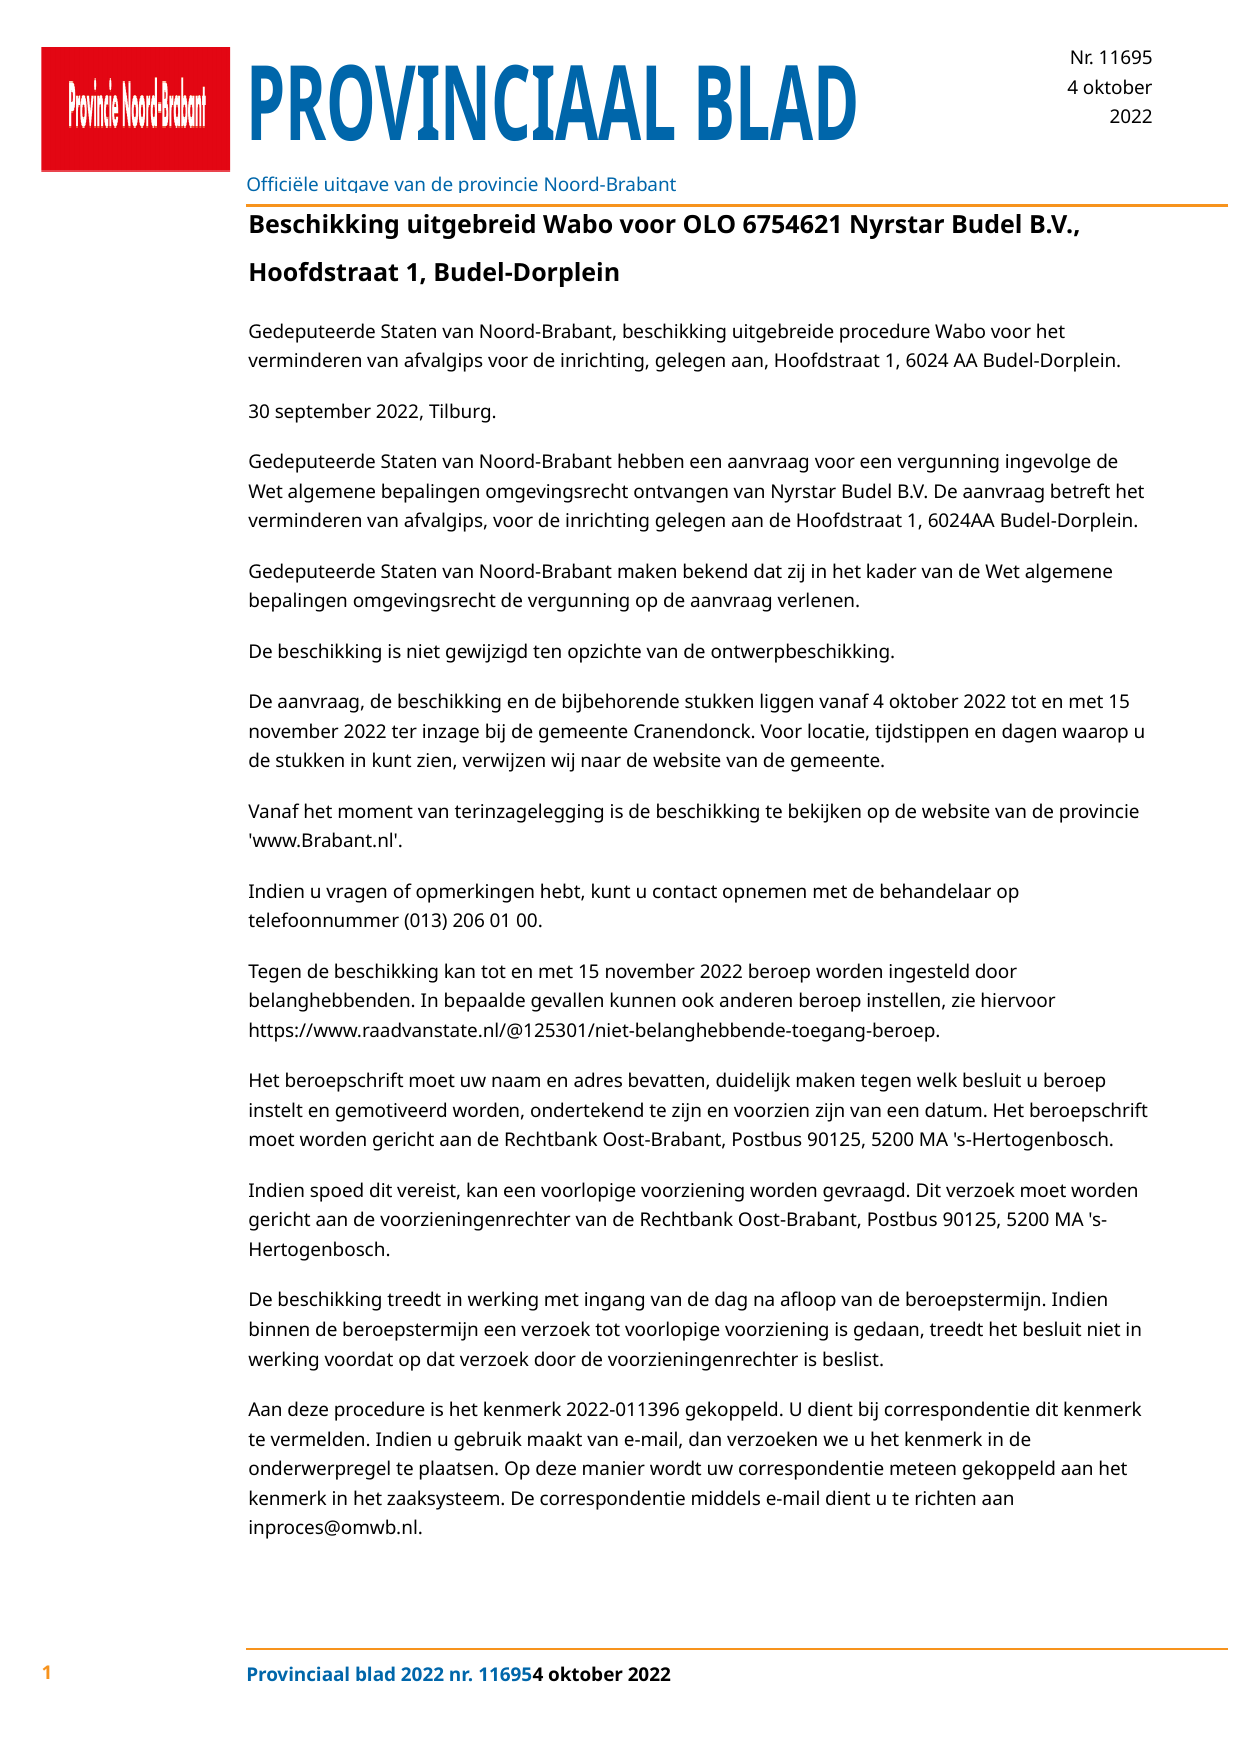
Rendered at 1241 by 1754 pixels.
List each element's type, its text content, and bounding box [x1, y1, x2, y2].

text Indien spoed dit vereist, kan een voorlopige voorziening worden gevraagd. Dit verzoek moet worden gericht aan de voorzieningenrechter van de Rechtbank Oost-Brabant, Postbus 90125, 5200 MA 's-Hertogenbosch. [248, 1177, 1152, 1262]
text 30 september 2022, Tilburg. [248, 398, 1152, 424]
text Het beroepschrift moet uw naam en adres bevatten, duidelijk maken tegen welk besluit u beroep instelt en gemotiveerd worden, ondertekend te zijn en voorzien zijn van een datum. Het beroepschrift moet worden gericht aan de Rechtbank Oost-Brabant, Postbus 90125, 5200 MA 's-Hertogenbosch. [248, 1067, 1152, 1152]
text Gedeputeerde Staten van Noord-Brabant maken bekend dat zij in het kader van de Wet algemene bepalingen omgevingsrecht de vergunning op de aanvraag verlenen. [248, 558, 1152, 613]
text De aanvraag, de beschikking en de bijbehorende stukken liggen vanaf 4 oktober 2022 tot en met 15 november 2022 ter inzage bij de gemeente Cranendonck. Voor locatie, tijdstippen en dagen waarop u de stukken in kunt zien, verwijzen wij naar de website van de gemeente. [248, 688, 1152, 773]
text Gedeputeerde Staten van Noord-Brabant hebben een aanvraag voor een vergunning ingevolge de Wet algemene bepalingen omgevingsrecht ontvangen van Nyrstar Budel B.V. De aanvraag betreft het verminderen van afvalgips, voor de inrichting gelegen aan de Hoofdstraat 1, 6024AA Budel-Dorplein. [248, 448, 1152, 533]
text Beschikking uitgebreid Wabo voor OLO 6754621 Nyrstar Budel B.V., Hoofdstraat 1, Budel-Dorplein [248, 207, 1152, 288]
text Aan deze procedure is het kenmerk 2022-011396 gekoppeld. U dient bij correspondentie dit kenmerk te vermelden. Indien u gebruik maakt van e-mail, dan verzoeken we u het kenmerk in de onderwerpregel te plaatsen. Op deze manier wordt uw correspondentie meteen gekoppeld aan het kenmerk in het zaaksysteem. De correspondentie middels e-mail dient u te richten aan inproces@omwb.nl. [248, 1396, 1152, 1540]
text Tegen de beschikking kan tot en met 15 november 2022 beroep worden ingesteld door belanghebbenden. In bepaalde gevallen kunnen ook anderen beroep instellen, zie hiervoor https://www.raadvanstate.nl/@125301/niet-belanghebbende-toegang-beroep. [248, 958, 1152, 1043]
text Gedeputeerde Staten van Noord-Brabant, beschikking uitgebreide procedure Wabo voor het verminderen van afvalgips voor de inrichting, gelegen aan, Hoofdstraat 1, 6024 AA Budel-Dorplein. [248, 318, 1152, 373]
picture [41, 47, 231, 172]
text Vanaf het moment van terinzagelegging is de beschikking te bekijken op de website van de provincie 'www.Brabant.nl'. [248, 798, 1152, 853]
text De beschikking is niet gewijzigd ten opzichte van de ontwerpbeschikking. [248, 638, 1152, 664]
text Indien u vragen of opmerkingen hebt, kunt u contact opnemen met de behandelaar op telefoonnummer (013) 206 01 00. [248, 878, 1152, 933]
text De beschikking treedt in werking met ingang van de dag na afloop van de beroepstermijn. Indien binnen de beroepstermijn een verzoek tot voorlopige voorziening is gedaan, treedt het besluit niet in werking voordat op dat verzoek door de voorzieningenrechter is beslist. [248, 1287, 1152, 1372]
